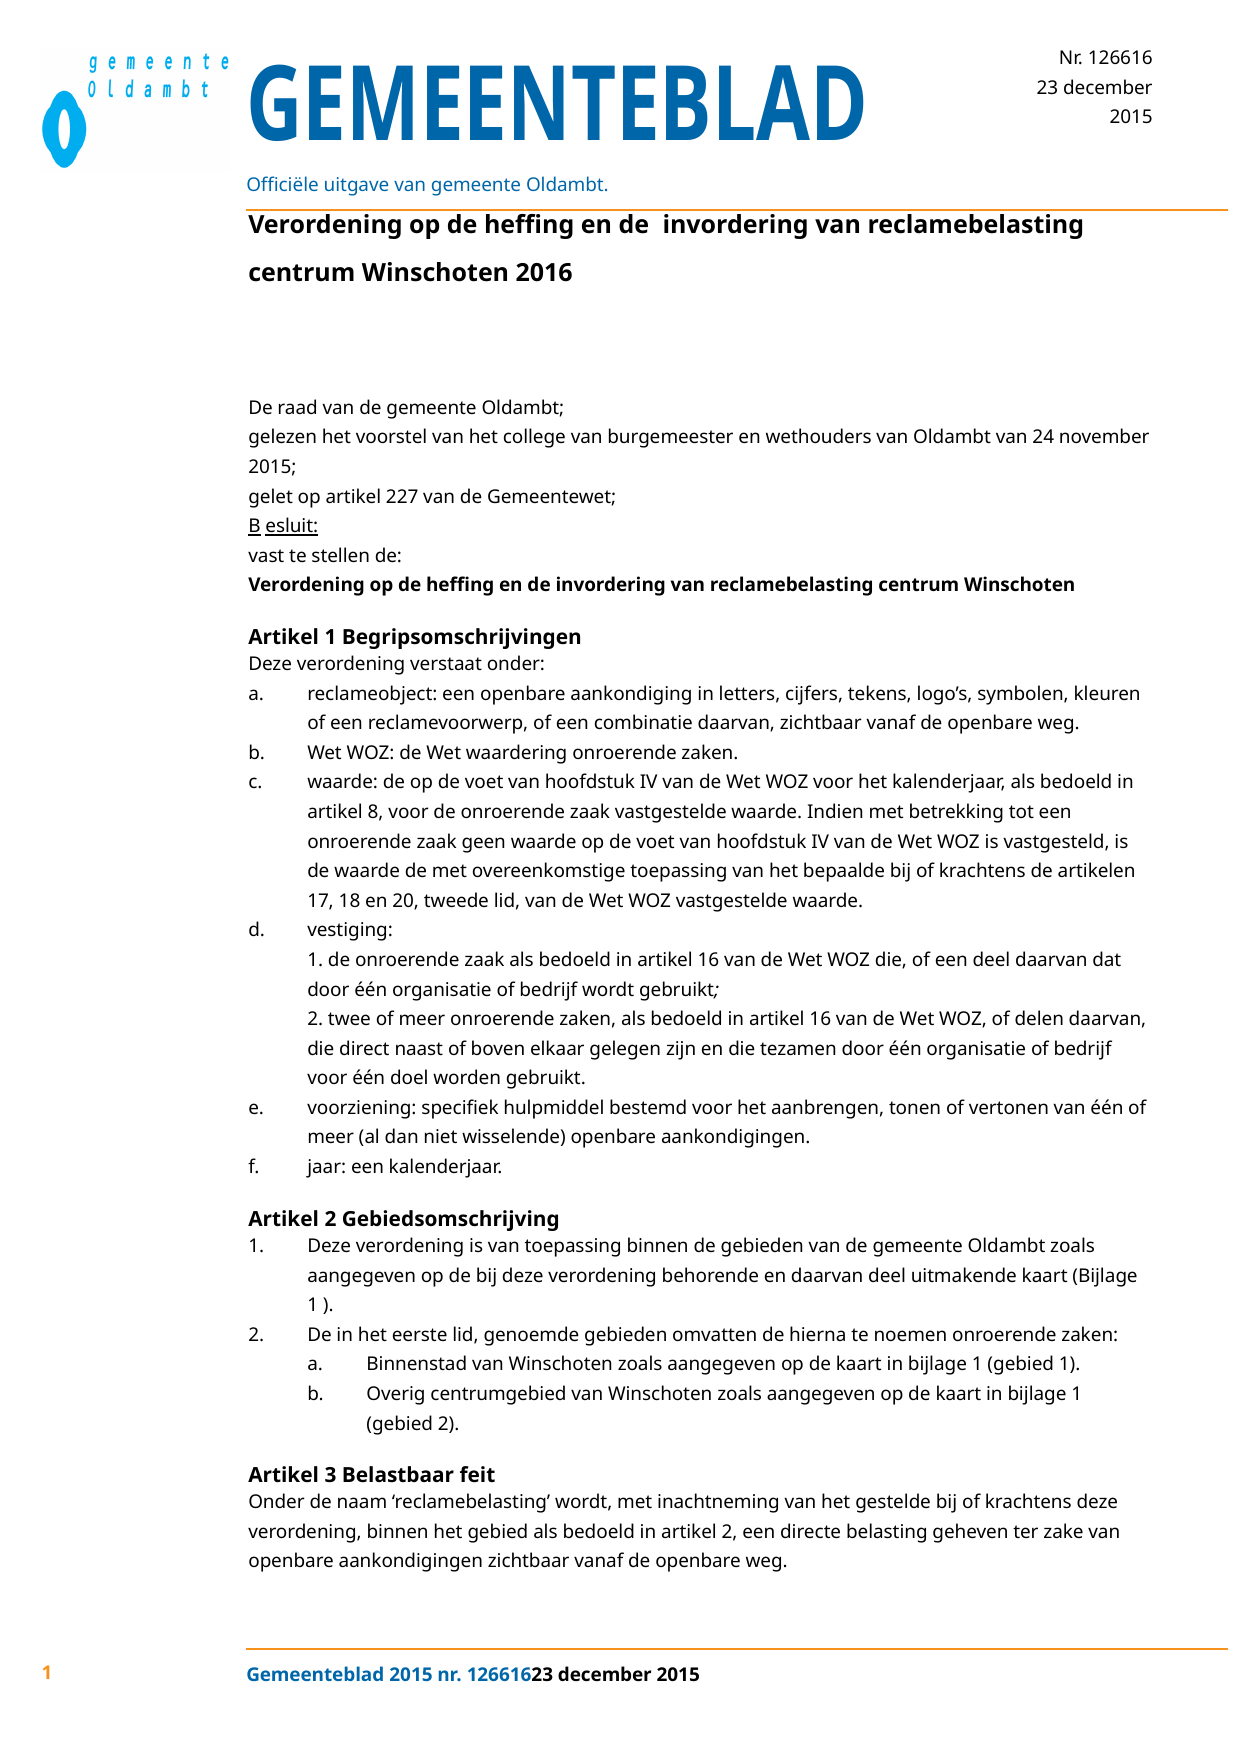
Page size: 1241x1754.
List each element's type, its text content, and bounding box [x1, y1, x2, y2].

list Binnenstad van Winschoten zoals aangegeven op de kaart in bijlage 1 (gebied 1). [307, 1351, 1152, 1376]
text Onder de naam ‘reclamebelasting’ wordt, met inachtneming van het gestelde bij of krachtens deze verordening, binnen het gebied als bedoeld in artikel 2, een directe belasting geheven ter zake van openbare aankondigingen zichtbaar vanaf de openbare weg. [248, 1488, 1152, 1573]
list jaar: een kalenderjaar. [248, 1153, 1152, 1179]
text Verordening op de heffing en de invordering van reclamebelasting centrum Winschoten 2016 [248, 211, 1152, 288]
text Artikel 2 Gebiedsomschrijving [248, 1204, 1152, 1232]
text B esluit: [248, 512, 1152, 538]
picture [41, 47, 231, 172]
list voorziening: specifiek hulpmiddel bestemd voor het aanbrengen, tonen of vertonen van één of meer (al dan niet wisselende) openbare aankondigingen. [248, 1094, 1152, 1149]
text gelezen het voorstel van het college van burgemeester en wethouders van Oldambt van 24 november 2015; [248, 424, 1152, 479]
list Overig centrumgebied van Winschoten zoals aangegeven op de kaart in bijlage 1 (gebied 2). [307, 1380, 1152, 1435]
text Deze verordening verstaat onder: [248, 650, 1152, 676]
text Artikel 1 Begripsomschrijvingen [248, 622, 1152, 650]
list reclameobject: een openbare aankondiging in letters, cijfers, tekens, logo’s, symbolen, kleuren of een reclamevoorwerp, of een combinatie daarvan, zichtbaar vanaf de openbare weg. [248, 680, 1152, 735]
text vast te stellen de: [248, 542, 1152, 568]
text gelet op artikel 227 van de Gemeentewet; [248, 483, 1152, 508]
text Verordening op de heffing en de invordering van reclamebelasting centrum Winschoten [248, 572, 1152, 597]
list waarde: de op de voet van hoofdstuk IV van de Wet WOZ voor het kalenderjaar, als bedoeld in artikel 8, voor de onroerende zaak vastgestelde waarde. Indien met betrekking tot een onroerende zaak geen waarde op de voet van hoofdstuk IV van de Wet WOZ is vastgesteld, is de waarde de met overeenkomstige toepassing van het bepaalde bij of krachtens de artikelen 17, 18 en 20, tweede lid, van de Wet WOZ vastgestelde waarde. [248, 769, 1152, 913]
list 2. twee of meer onroerende zaken, als bedoeld in artikel 16 van de Wet WOZ, of delen daarvan, die direct naast of boven elkaar gelegen zijn en die tezamen door één organisatie of bedrijf voor één doel worden gebruikt. [248, 1005, 1152, 1090]
list Wet WOZ: de Wet waardering onroerende zaken. [248, 739, 1152, 765]
list Deze verordening is van toepassing binnen de gebieden van de gemeente Oldambt zoals aangegeven op de bij deze verordening behorende en daarvan deel uitmakende kaart (Bijlage 1 ). [248, 1232, 1152, 1317]
list 1. de onroerende zaak als bedoeld in artikel 16 van de Wet WOZ die, of een deel daarvan dat door één organisatie of bedrijf wordt gebruikt; [248, 946, 1152, 1002]
list vestiging: [248, 917, 1152, 942]
text Artikel 3 Belastbaar feit [248, 1460, 1152, 1488]
text De raad van de gemeente Oldambt; [248, 394, 1152, 420]
list De in het eerste lid, genoemde gebieden omvatten de hierna te noemen onroerende zaken: [248, 1321, 1152, 1347]
